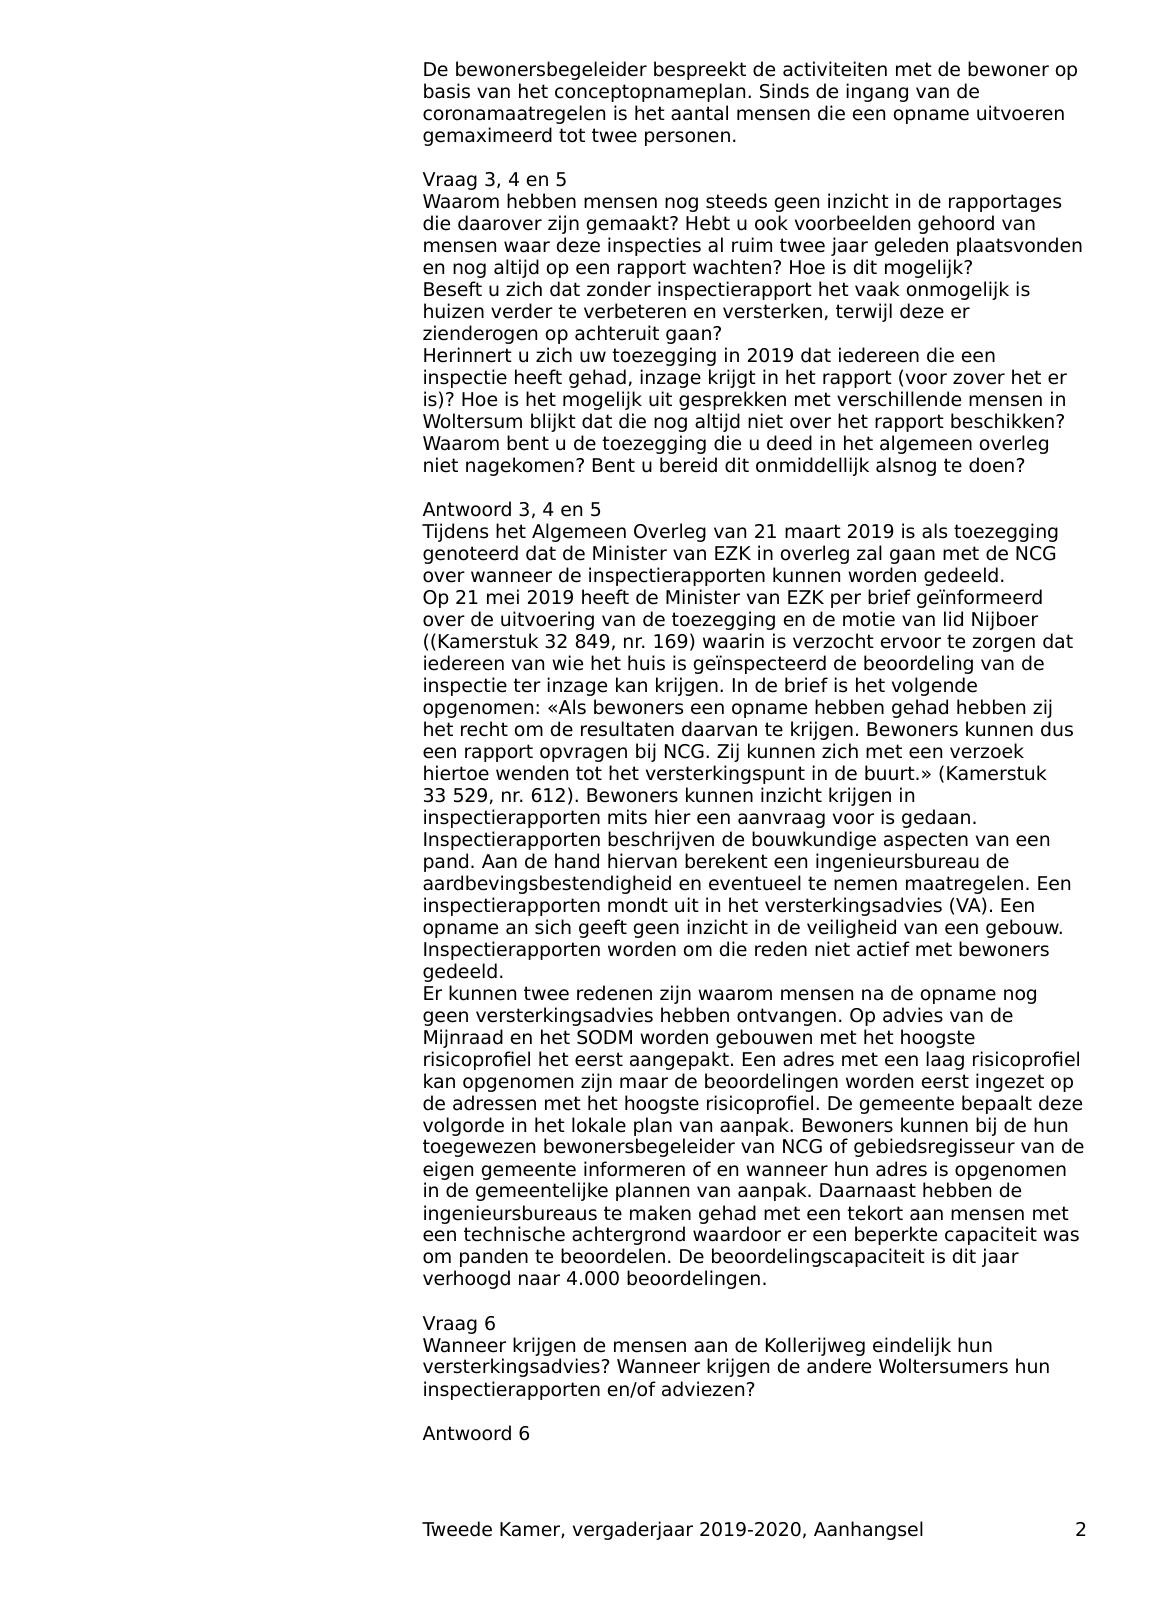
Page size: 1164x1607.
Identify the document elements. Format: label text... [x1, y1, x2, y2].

text Antwoord 6 [422, 1423, 1087, 1444]
text De bewonersbegeleider bespreekt de activiteiten met de bewoner op basis van het conceptopnameplan. Sinds de ingang van de coronamaatregelen is het aantal mensen die een opname uitvoeren gemaximeerd tot twee personen. [422, 59, 1087, 147]
text Vraag 3, 4 en 5 [422, 169, 1087, 191]
text Beseft u zich dat zonder inspectierapport het vaak onmogelijk is huizen verder te verbeteren en versterken, terwijl deze er zienderogen op achteruit gaan? [422, 279, 1087, 345]
text Tijdens het Algemeen Overleg van 21 maart 2019 is als toezegging genoteerd dat de Minister van EZK in overleg zal gaan met de NCG over wanneer de inspectierapporten kunnen worden gedeeld. [422, 521, 1087, 587]
text Er kunnen twee redenen zijn waarom mensen na de opname nog geen versterkingsadvies hebben ontvangen. Op advies van de Mijnraad en het SODM worden gebouwen met het hoogste risicoprofiel het eerst aangepakt. Een adres met een laag risicoprofiel kan opgenomen zijn maar de beoordelingen worden eerst ingezet op de adressen met het hoogste risicoprofiel. De gemeente bepaalt deze volgorde in het lokale plan van aanpak. Bewoners kunnen bij de hun toegewezen bewonersbegeleider van NCG of gebiedsregisseur van de eigen gemeente informeren of en wanneer hun adres is opgenomen in de gemeentelijke plannen van aanpak. Daarnaast hebben de ingenieursbureaus te maken gehad met een tekort aan mensen met een technische achtergrond waardoor er een beperkte capaciteit was om panden te beoordelen. De beoordelingscapaciteit is dit jaar verhoogd naar 4.000 beoordelingen. [422, 983, 1087, 1290]
text Wanneer krijgen de mensen aan de Kollerijweg eindelijk hun versterkingsadvies? Wanneer krijgen de andere Woltersumers hun inspectierapporten en/of adviezen? [422, 1334, 1087, 1400]
text Op 21 mei 2019 heeft de Minister van EZK per brief geïnformeerd over de uitvoering van de toezegging en de motie van lid Nijboer ((Kamerstuk 32 849, nr. 169) waarin is verzocht ervoor te zorgen dat iedereen van wie het huis is geïnspecteerd de beoordeling van de inspectie ter inzage kan krijgen. In de brief is het volgende opgenomen: «Als bewoners een opname hebben gehad hebben zij het recht om de resultaten daarvan te krijgen. Bewoners kunnen dus een rapport opvragen bij NCG. Zij kunnen zich met een verzoek hiertoe wenden tot het versterkingspunt in de buurt.» (Kamerstuk 33 529, nr. 612). Bewoners kunnen inzicht krijgen in inspectierapporten mits hier een aanvraag voor is gedaan. Inspectierapporten beschrijven de bouwkundige aspecten van een pand. Aan de hand hiervan berekent een ingenieursbureau de aardbevingsbestendigheid en eventueel te nemen maatregelen. Een inspectierapporten mondt uit in het versterkingsadvies (VA). Een opname an sich geeft geen inzicht in de veiligheid van een gebouw. Inspectierapporten worden om die reden niet actief met bewoners gedeeld. [422, 587, 1087, 983]
text Vraag 6 [422, 1312, 1087, 1334]
text Antwoord 3, 4 en 5 [422, 499, 1087, 521]
text Herinnert u zich uw toezegging in 2019 dat iedereen die een inspectie heeft gehad, inzage krijgt in het rapport (voor zover het er is)? Hoe is het mogelijk uit gesprekken met verschillende mensen in Woltersum blijkt dat die nog altijd niet over het rapport beschikken? Waarom bent u de toezegging die u deed in het algemeen overleg niet nagekomen? Bent u bereid dit onmiddellijk alsnog te doen? [422, 345, 1087, 477]
text Waarom hebben mensen nog steeds geen inzicht in de rapportages die daarover zijn gemaakt? Hebt u ook voorbeelden gehoord van mensen waar deze inspecties al ruim twee jaar geleden plaatsvonden en nog altijd op een rapport wachten? Hoe is dit mogelijk? [422, 191, 1087, 279]
